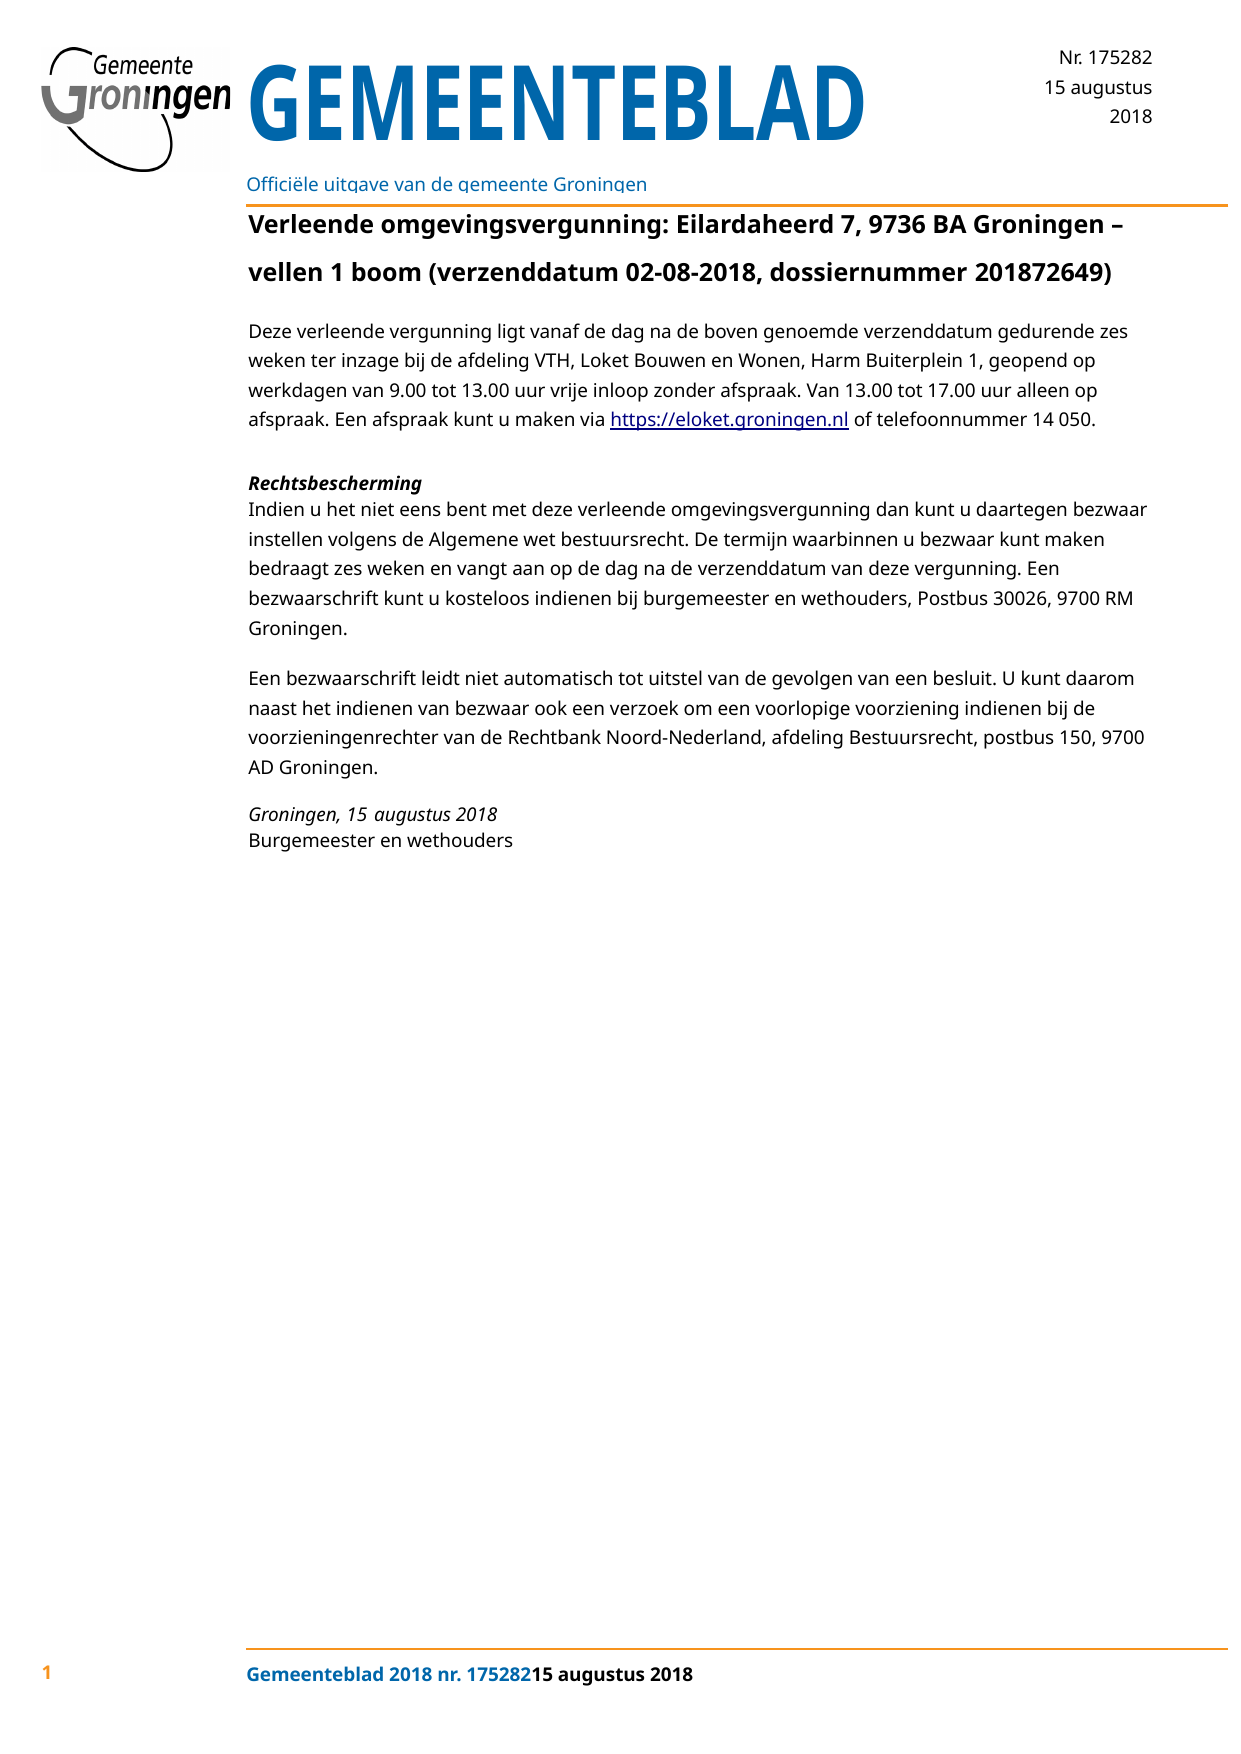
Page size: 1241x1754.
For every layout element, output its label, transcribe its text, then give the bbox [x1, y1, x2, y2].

text Een bezwaarschrift leidt niet automatisch tot uitstel van de gevolgen van een besluit. U kunt daarom naast het indienen van bezwaar ook een verzoek om een voorlopige voorziening indienen bij de voorzieningenrechter van de Rechtbank Noord-Nederland, afdeling Bestuursrecht, postbus 150, 9700 AD Groningen. [248, 665, 1152, 779]
text Groningen, 15 augustus 2018 [248, 802, 1152, 827]
text Rechtsbescherming [248, 471, 1152, 496]
text Burgemeester en wethouders [248, 827, 1152, 853]
text Verleende omgevingsvergunning: Eilardaheerd 7, 9736 BA Groningen – vellen 1 boom (verzenddatum 02-08-2018, dossiernummer 201872649) [248, 207, 1152, 288]
text Deze verleende vergunning ligt vanaf de dag na de boven genoemde verzenddatum gedurende zes weken ter inzage bij de afdeling VTH, Loket Bouwen en Wonen, Harm Buiterplein 1, geopend op werkdagen van 9.00 tot 13.00 uur vrije inloop zonder afspraak. Van 13.00 tot 17.00 uur alleen op afspraak. Een afspraak kunt u maken via https://eloket.groningen.nl of telefoonnummer 14 050. [248, 318, 1152, 432]
text Indien u het niet eens bent met deze verleende omgevingsvergunning dan kunt u daartegen bezwaar instellen volgens de Algemene wet bestuursrecht. De termijn waarbinnen u bezwaar kunt maken bedraagt zes weken en vangt aan op de dag na de verzenddatum van deze vergunning. Een bezwaarschrift kunt u kosteloos indienen bij burgemeester en wethouders, Postbus 30026, 9700 RM Groningen. [248, 496, 1152, 640]
picture [41, 47, 231, 172]
